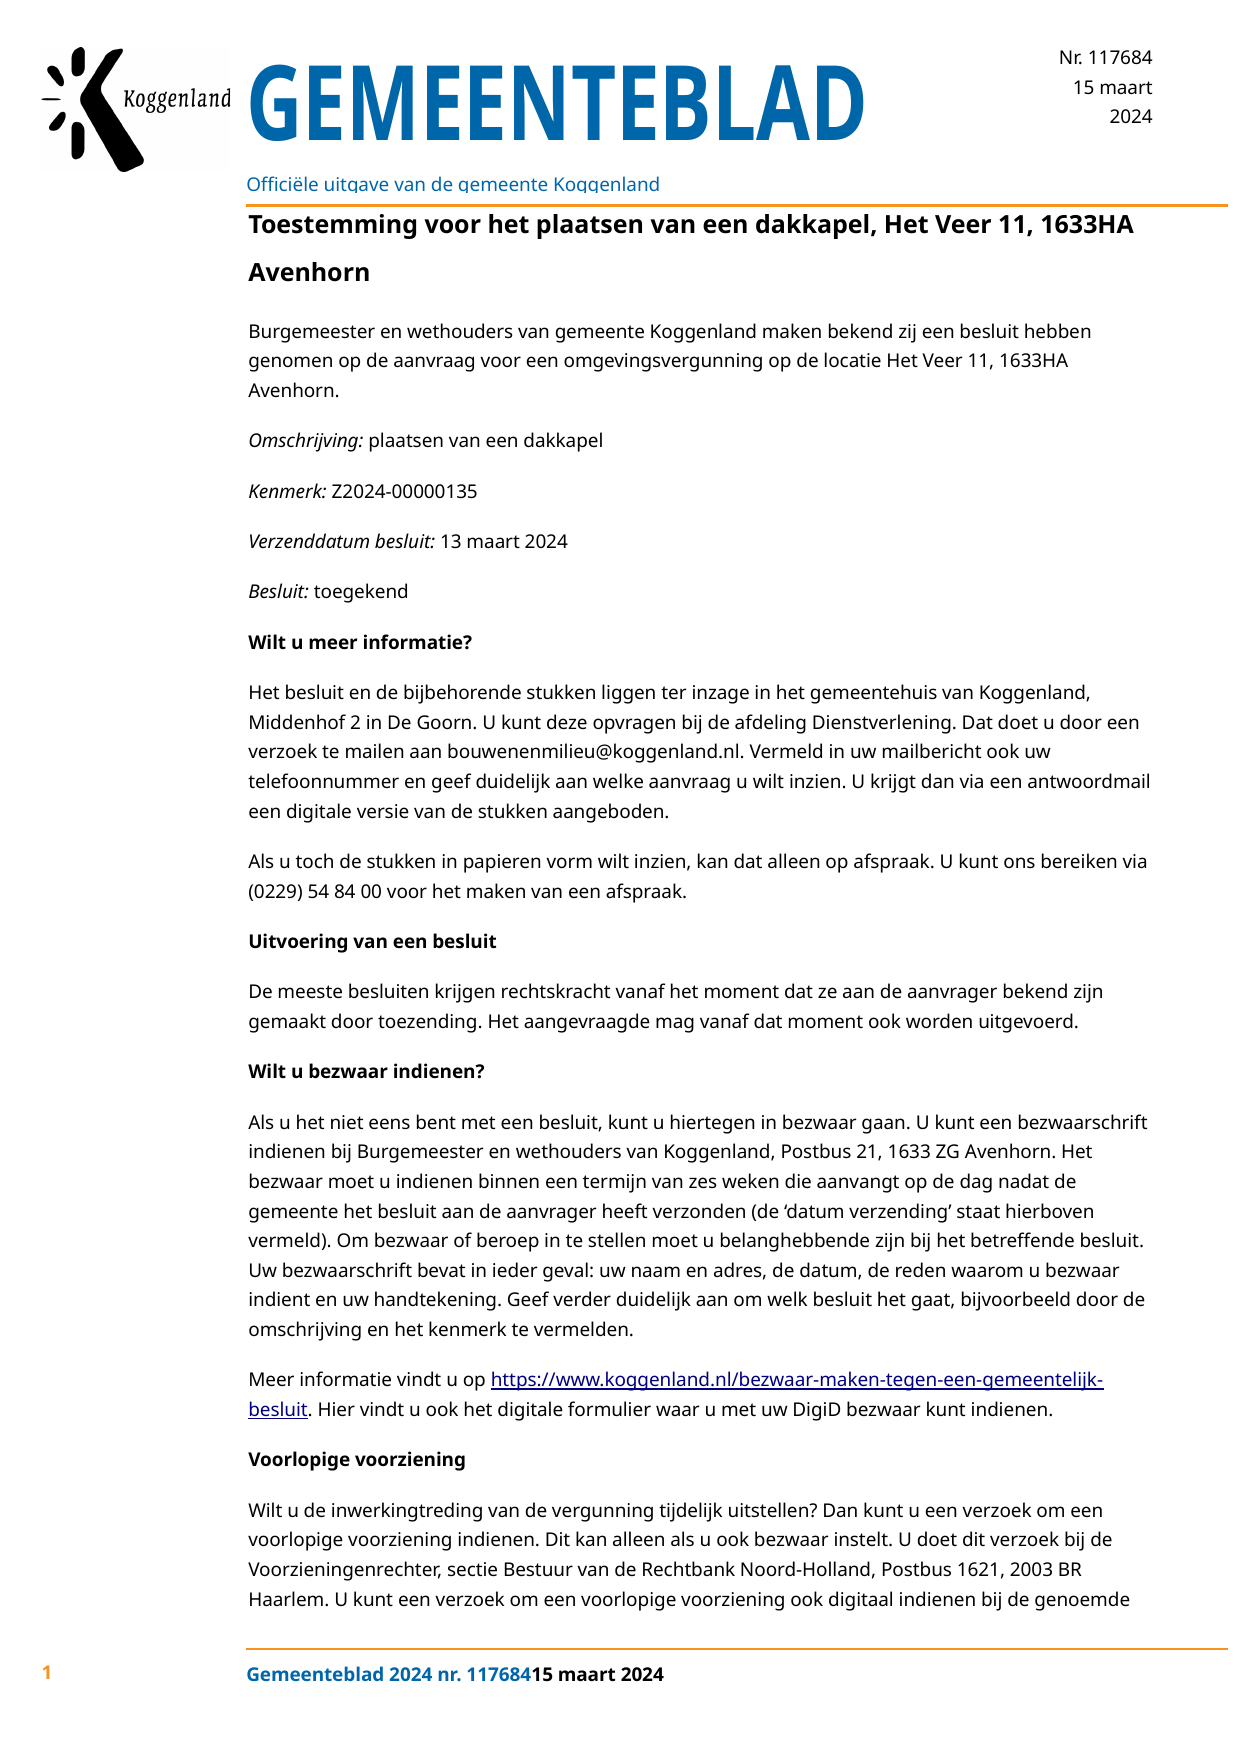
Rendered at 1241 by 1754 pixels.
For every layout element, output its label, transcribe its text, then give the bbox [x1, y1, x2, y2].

text Als u het niet eens bent met een besluit, kunt u hiertegen in bezwaar gaan. U kunt een bezwaarschrift indienen bij Burgemeester en wethouders van Koggenland, Postbus 21, 1633 ZG Avenhorn. Het bezwaar moet u indienen binnen een termijn van zes weken die aanvangt op de dag nadat de gemeente het besluit aan de aanvrager heeft verzonden (de ‘datum verzending’ staat hierboven vermeld). Om bezwaar of beroep in te stellen moet u belanghebbende zijn bij het betreffende besluit. Uw bezwaarschrift bevat in ieder geval: uw naam en adres, de datum, de reden waarom u bezwaar indient en uw handtekening. Geef verder duidelijk aan om welk besluit het gaat, bijvoorbeeld door de omschrijving en het kenmerk te vermelden. [248, 1109, 1152, 1342]
text Uitvoering van een besluit [248, 928, 1152, 954]
text Verzenddatum besluit: 13 maart 2024 [248, 528, 1152, 554]
text Omschrijving: plaatsen van een dakkapel [248, 427, 1152, 453]
picture [41, 47, 231, 172]
text De meeste besluiten krijgen rechtskracht vanaf het moment dat ze aan de aanvrager bekend zijn gemaakt door toezending. Het aangevraagde mag vanaf dat moment ook worden uitgevoerd. [248, 979, 1152, 1034]
text Als u toch de stukken in papieren vorm wilt inzien, kan dat alleen op afspraak. U kunt ons bereiken via (0229) 54 84 00 voor het maken van een afspraak. [248, 848, 1152, 904]
text Meer informatie vindt u op https://www.koggenland.nl/bezwaar-maken-tegen-een-gemeentelijk-besluit. Hier vindt u ook het digitale formulier waar u met uw DigiD bezwaar kunt indienen. [248, 1367, 1152, 1422]
text Kenmerk: Z2024-00000135 [248, 478, 1152, 504]
text Wilt u de inwerkingtreding van de vergunning tijdelijk uitstellen? Dan kunt u een verzoek om een voorlopige voorziening indienen. Dit kan alleen als u ook bezwaar instelt. U doet dit verzoek bij de Voorzieningenrechter, sectie Bestuur van de Rechtbank Noord-Holland, Postbus 1621, 2003 BR Haarlem. U kunt een verzoek om een voorlopige voorziening ook digitaal indienen bij de genoemde [248, 1497, 1152, 1612]
text Voorlopige voorziening [248, 1447, 1152, 1472]
text Burgemeester en wethouders van gemeente Koggenland maken bekend zij een besluit hebben genomen op de aanvraag voor een omgevingsvergunning op de locatie Het Veer 11, 1633HA Avenhorn. [248, 318, 1152, 403]
text Wilt u meer informatie? [248, 629, 1152, 655]
text Het besluit en de bijbehorende stukken liggen ter inzage in het gemeentehuis van Koggenland, Middenhof 2 in De Goorn. U kunt deze opvragen bij de afdeling Dienstverlening. Dat doet u door een verzoek te mailen aan bouwenenmilieu@koggenland.nl. Vermeld in uw mailbericht ook uw telefoonnummer en geef duidelijk aan welke aanvraag u wilt inzien. U krijgt dan via een antwoordmail een digitale versie van de stukken aangeboden. [248, 679, 1152, 824]
text Besluit: toegekend [248, 579, 1152, 604]
text Toestemming voor het plaatsen van een dakkapel, Het Veer 11, 1633HA Avenhorn [248, 207, 1152, 288]
text Wilt u bezwaar indienen? [248, 1059, 1152, 1084]
